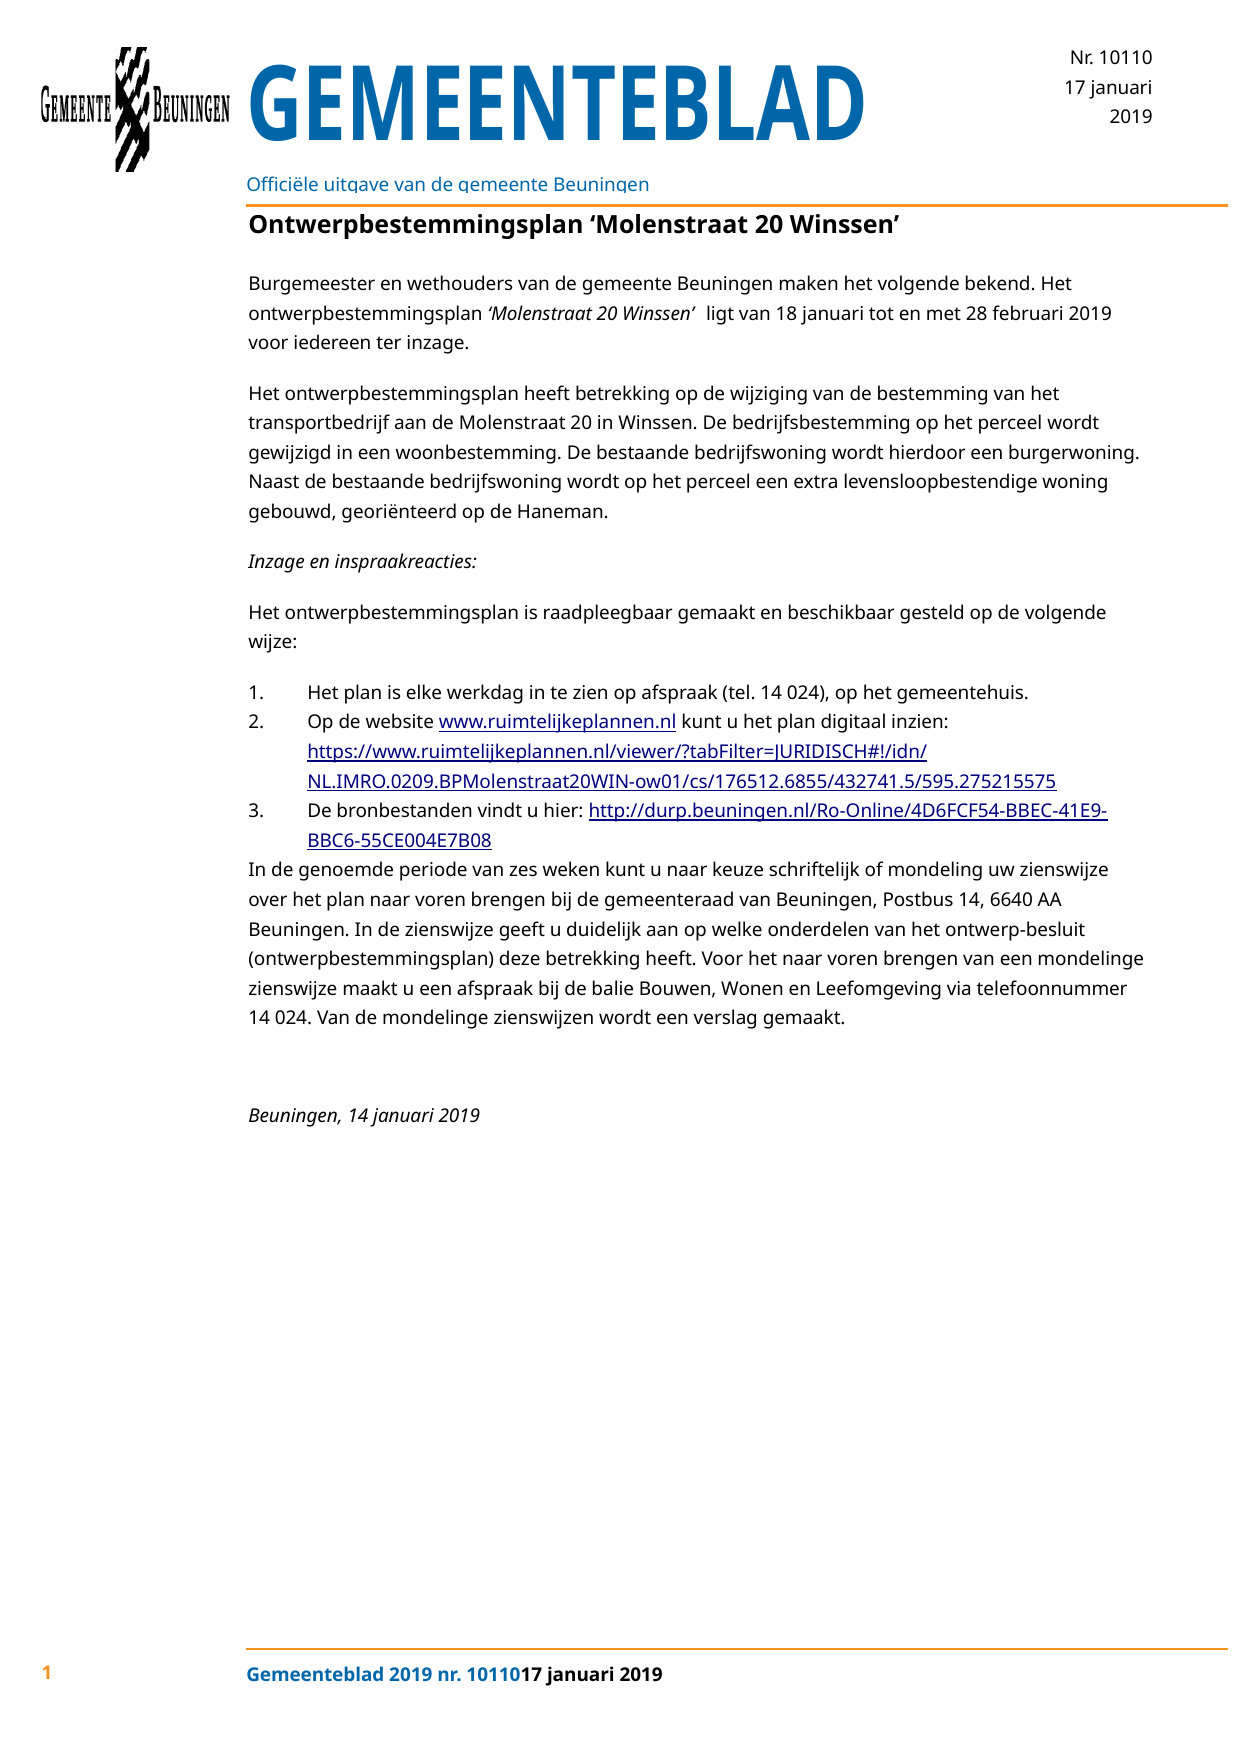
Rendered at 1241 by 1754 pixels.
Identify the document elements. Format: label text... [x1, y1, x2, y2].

text Het ontwerpbestemmingsplan heeft betrekking op de wijziging van de bestemming van het transportbedrijf aan de Molenstraat 20 in Winssen. De bedrijfsbestemming op het perceel wordt gewijzigd in een woonbestemming. De bestaande bedrijfswoning wordt hierdoor een burgerwoning. Naast de bestaande bedrijfswoning wordt op het perceel een extra levensloopbestendige woning gebouwd, georiënteerd op de Haneman. [248, 380, 1152, 524]
text Het ontwerpbestemmingsplan is raadpleegbaar gemaakt en beschikbaar gesteld op de volgende wijze: [248, 599, 1152, 654]
text In de genoemde periode van zes weken kunt u naar keuze schriftelijk of mondeling uw zienswijze over het plan naar voren brengen bij de gemeenteraad van Beuningen, Postbus 14, 6640 AA Beuningen. In de zienswijze geeft u duidelijk aan op welke onderdelen van het ontwerp-besluit (ontwerpbestemmingsplan) deze betrekking heeft. Voor het naar voren brengen van een mondelinge zienswijze maakt u een afspraak bij de balie Bouwen, Wonen en Leefomgeving via telefoonnummer 14 024. Van de mondelinge zienswijzen wordt een verslag gemaakt. [248, 857, 1152, 1030]
picture [41, 47, 231, 172]
text Ontwerpbestemmingsplan ‘Molenstraat 20 Winssen’ [248, 207, 1152, 241]
list Op de website www.ruimtelijkeplannen.nl kunt u het plan digitaal inzien: https://www.ruimtelijkeplannen.nl/viewer/?tabFilter=JURIDISCH#!/idn/NL.IMRO.0209.BPMolenstraat20WIN-ow01/cs/176512.6855/432741.5/595.275215575 [248, 709, 1152, 793]
text Inzage en inspraakreacties: [248, 549, 1152, 574]
text Burgemeester en wethouders van de gemeente Beuningen maken het volgende bekend. Het ontwerpbestemmingsplan ‘Molenstraat 20 Winssen’ ligt van 18 januari tot en met 28 februari 2019 voor iedereen ter inzage. [248, 270, 1152, 355]
text Beuningen, 14 januari 2019 [248, 1103, 1152, 1128]
list De bronbestanden vindt u hier: http://durp.beuningen.nl/Ro-Online/4D6FCF54-BBEC-41E9-BBC6-55CE004E7B08 [248, 797, 1152, 853]
list Het plan is elke werkdag in te zien op afspraak (tel. 14 024), op het gemeentehuis. [248, 679, 1152, 705]
